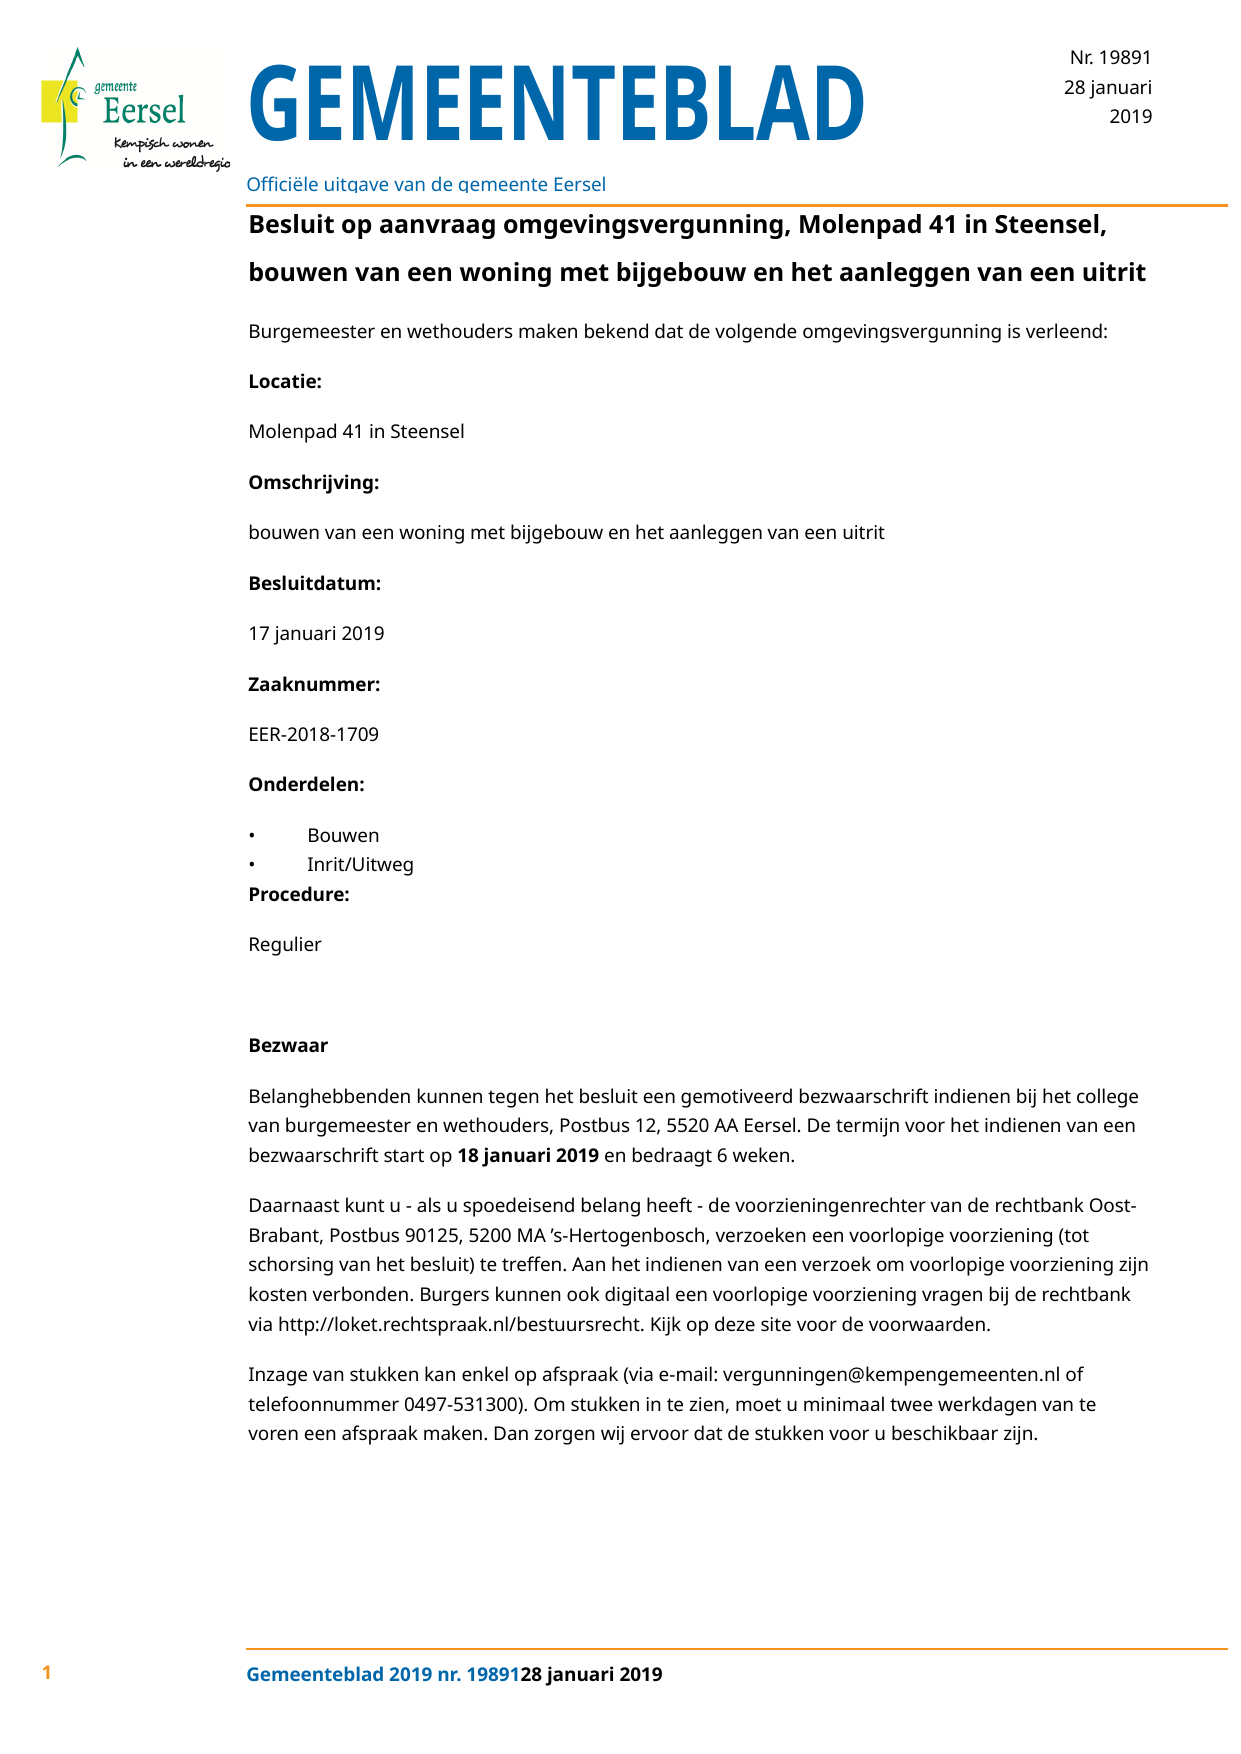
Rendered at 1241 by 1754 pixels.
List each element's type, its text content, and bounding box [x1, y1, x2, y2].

text Inzage van stukken kan enkel op afspraak (via e-mail: vergunningen@kempengemeenten.nl of telefoonnummer 0497-531300). Om stukken in te zien, moet u minimaal twee werkdagen van te voren een afspraak maken. Dan zorgen wij ervoor dat de stukken voor u beschikbaar zijn. [248, 1361, 1152, 1446]
list Bouwen [248, 822, 1152, 848]
text Zaaknummer: [248, 671, 1152, 697]
list Inrit/Uitweg [248, 852, 1152, 877]
text Daarnaast kunt u - als u spoedeisend belang heeft - de voorzieningenrechter van de rechtbank Oost-Brabant, Postbus 90125, 5200 MA ’s-Hertogenbosch, verzoeken een voorlopige voorziening (tot schorsing van het besluit) te treffen. Aan het indienen van een verzoek om voorlopige voorziening zijn kosten verbonden. Burgers kunnen ook digitaal een voorlopige voorziening vragen bij de rechtbank via http://loket.rechtspraak.nl/bestuursrecht. Kijk op deze site voor de voorwaarden. [248, 1192, 1152, 1337]
text Belanghebbenden kunnen tegen het besluit een gemotiveerd bezwaarschrift indienen bij het college van burgemeester en wethouders, Postbus 12, 5520 AA Eersel. De termijn voor het indienen van een bezwaarschrift start op 18 januari 2019 en bedraagt 6 weken. [248, 1083, 1152, 1168]
text Locatie: [248, 368, 1152, 394]
text Burgemeester en wethouders maken bekend dat de volgende omgevingsvergunning is verleend: [248, 318, 1152, 344]
text Onderdelen: [248, 772, 1152, 797]
picture [41, 47, 231, 172]
text Bezwaar [248, 1032, 1152, 1058]
text Besluit op aanvraag omgevingsvergunning, Molenpad 41 in Steensel, bouwen van een woning met bijgebouw en het aanleggen van een uitrit [248, 207, 1152, 288]
text Omschrijving: [248, 469, 1152, 495]
text bouwen van een woning met bijgebouw en het aanleggen van een uitrit [248, 519, 1152, 545]
text Besluitdatum: [248, 570, 1152, 596]
text Molenpad 41 in Steensel [248, 419, 1152, 444]
text EER-2018-1709 [248, 721, 1152, 747]
text 17 januari 2019 [248, 620, 1152, 646]
text Procedure: [248, 881, 1152, 907]
text Regulier [248, 932, 1152, 957]
